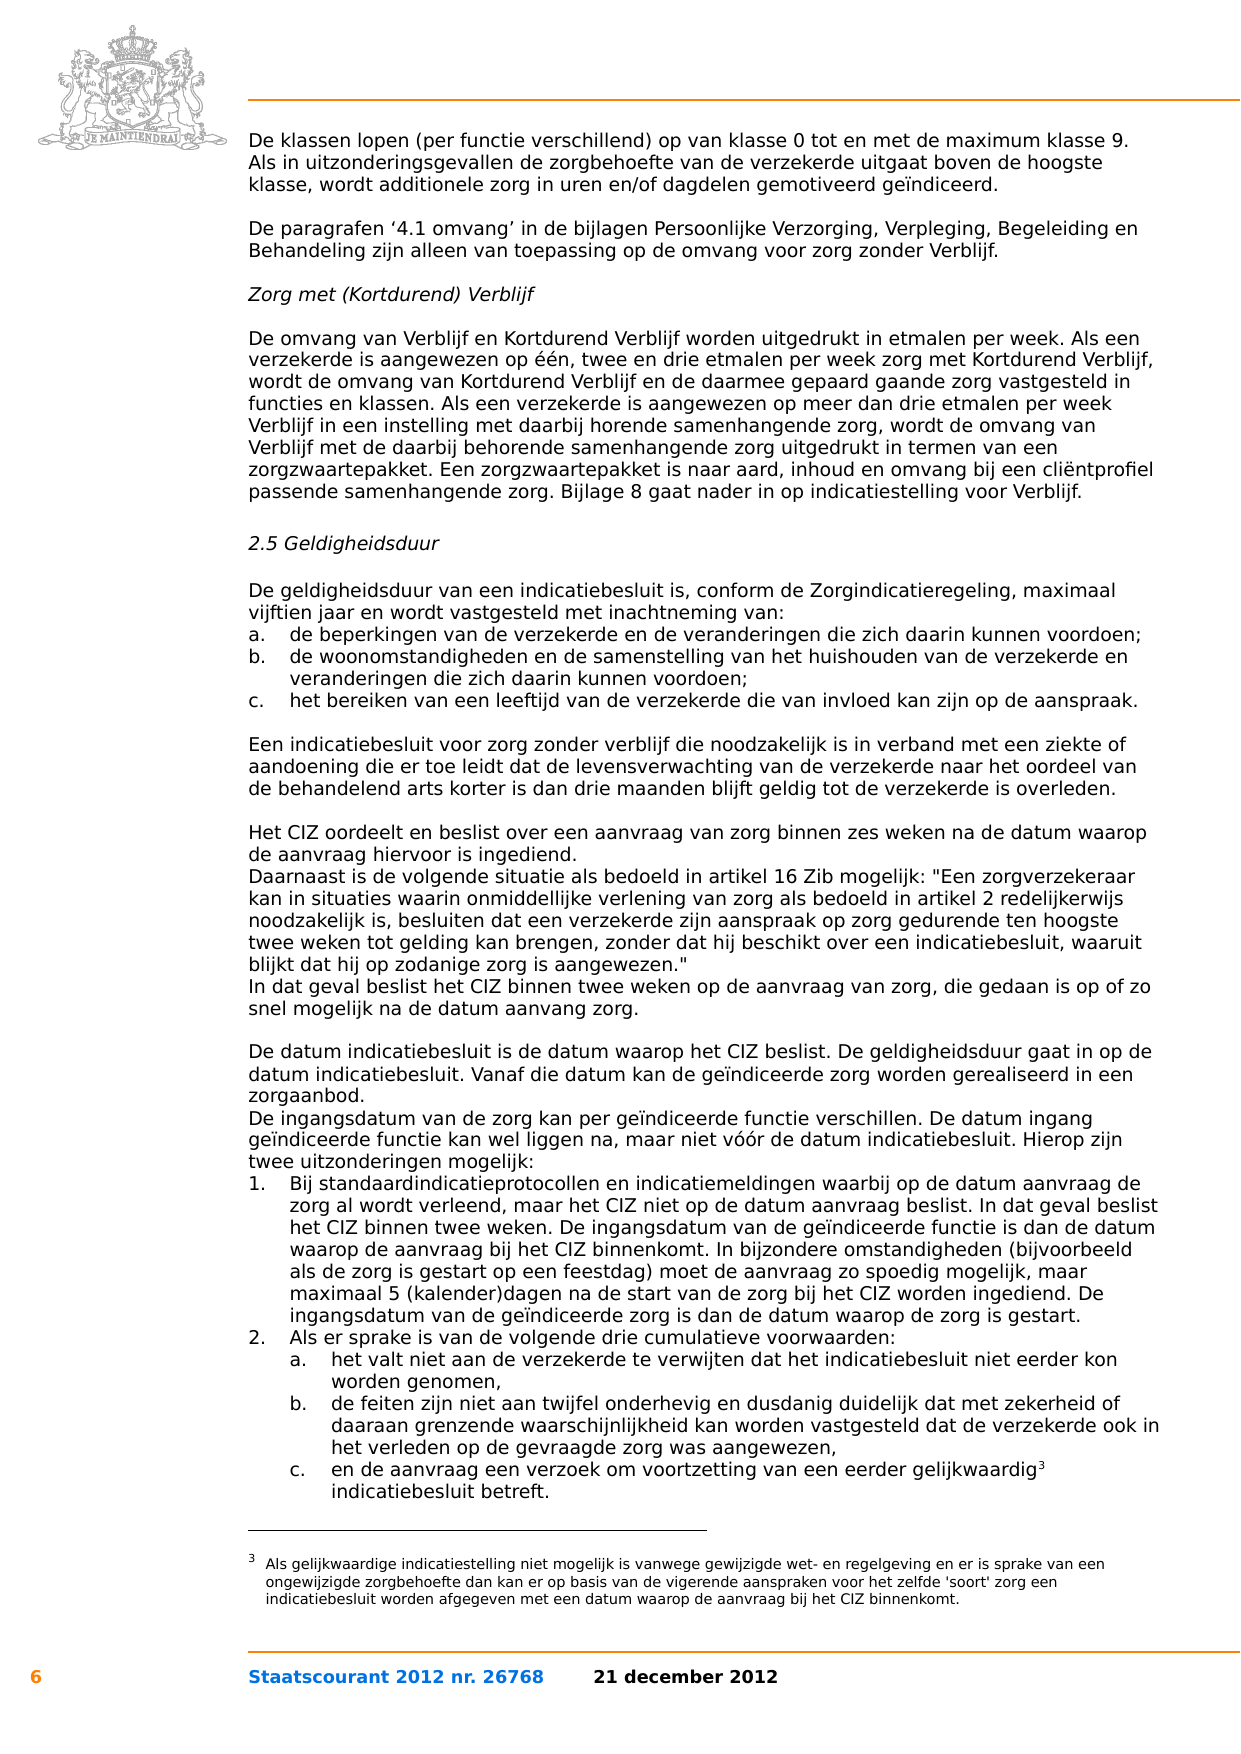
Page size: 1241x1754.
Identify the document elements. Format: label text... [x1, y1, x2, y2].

text b. de woonomstandigheden en de samenstelling van het huishouden van de verzekerde en veranderingen die zich daarin kunnen voordoen; [248, 646, 1163, 690]
subtitle 2.5 Geldigheidsduur [248, 533, 1163, 555]
text De omvang van Verblijf en Kortdurend Verblijf worden uitgedrukt in etmalen per week. Als een verzekerde is aangewezen op één, twee en drie etmalen per week zorg met Kortdurend Verblijf, wordt de omvang van Kortdurend Verblijf en de daarmee gepaard gaande zorg vastgesteld in functies en klassen. Als een verzekerde is aangewezen op meer dan drie etmalen per week Verblijf in een instelling met daarbij horende samenhangende zorg, wordt de omvang van Verblijf met de daarbij behorende samenhangende zorg uitgedrukt in termen van een zorgzwaartepakket. Een zorgzwaartepakket is naar aard, inhoud en omvang bij een cliëntprofiel passende samenhangende zorg. Bijlage 8 gaat nader in op indicatiestelling voor Verblijf. [248, 327, 1163, 503]
picture [38, 25, 227, 150]
text De paragrafen ‘4.1 omvang’ in de bijlagen Persoonlijke Verzorging, Verpleging, Begeleiding en Behandeling zijn alleen van toepassing op de omvang voor zorg zonder Verblijf. [248, 218, 1163, 262]
text In dat geval beslist het CIZ binnen twee weken op de aanvraag van zorg, die gedaan is op of zo snel mogelijk na de datum aanvang zorg. [248, 976, 1163, 1019]
text De datum indicatiebesluit is de datum waarop het CIZ beslist. De geldigheidsduur gaat in op de datum indicatiebesluit. Vanaf die datum kan de geïndiceerde zorg worden gerealiseerd in een zorgaanbod. [248, 1041, 1163, 1107]
text c. het bereiken van een leeftijd van de verzekerde die van invloed kan zijn op de aanspraak. [248, 690, 1163, 712]
text De ingangsdatum van de zorg kan per geïndiceerde functie verschillen. De datum ingang geïndiceerde functie kan wel liggen na, maar niet vóór de datum indicatiebesluit. Hierop zijn twee uitzonderingen mogelijk: [248, 1107, 1163, 1173]
text Het CIZ oordeelt en beslist over een aanvraag van zorg binnen zes weken na de datum waarop de aanvraag hiervoor is ingediend. [248, 822, 1163, 866]
text Daarnaast is de volgende situatie als bedoeld in artikel 16 Zib mogelijk: "Een zorgverzekeraar kan in situaties waarin onmiddellijke verlening van zorg als bedoeld in artikel 2 redelijkerwijs noodzakelijk is, besluiten dat een verzekerde zijn aanspraak op zorg gedurende ten hoogste twee weken tot gelding kan brengen, zonder dat hij beschikt over een indicatiebesluit, waaruit blijkt dat hij op zodanige zorg is aangewezen." [248, 866, 1163, 976]
text De klassen lopen (per functie verschillend) op van klasse 0 tot en met de maximum klasse 9. Als in uitzonderingsgevallen de zorgbehoefte van de verzekerde uitgaat boven de hoogste klasse, wordt additionele zorg in uren en/of dagdelen gemotiveerd geïndiceerd. [248, 130, 1163, 196]
text b. de feiten zijn niet aan twijfel onderhevig en dusdanig duidelijk dat met zekerheid of daaraan grenzende waarschijnlijkheid kan worden vastgesteld dat de verzekerde ook in het verleden op de gevraagde zorg was aangewezen, [289, 1393, 1163, 1459]
text 2. Als er sprake is van de volgende drie cumulatieve voorwaarden: [248, 1327, 1163, 1349]
text Als gelijkwaardige indicatiestelling niet mogelijk is vanwege gewijzigde wet- en regelgeving en er is sprake van een ongewijzigde zorgbehoefte dan kan er op basis van de vigerende aanspraken voor het zelfde 'soort' zorg een indicatiebesluit worden afgegeven met een datum waarop de aanvraag bij het CIZ binnenkomt. [248, 1552, 1163, 1608]
text Een indicatiebesluit voor zorg zonder verblijf die noodzakelijk is in verband met een ziekte of aandoening die er toe leidt dat de levensverwachting van de verzekerde naar het oordeel van de behandelend arts korter is dan drie maanden blijft geldig tot de verzekerde is overleden. [248, 734, 1163, 800]
text c. en de aanvraag een verzoek om voortzetting van een eerder gelijkwaardig indicatiebesluit betreft. [289, 1459, 1163, 1503]
text a. de beperkingen van de verzekerde en de veranderingen die zich daarin kunnen voordoen; [248, 624, 1163, 646]
text 1. Bij standaardindicatieprotocollen en indicatiemeldingen waarbij op de datum aanvraag de zorg al wordt verleend, maar het CIZ niet op de datum aanvraag beslist. In dat geval beslist het CIZ binnen twee weken. De ingangsdatum van de geïndiceerde functie is dan de datum waarop de aanvraag bij het CIZ binnenkomt. In bijzondere omstandigheden (bijvoorbeeld als de zorg is gestart op een feestdag) moet de aanvraag zo spoedig mogelijk, maar maximaal 5 (kalender)dagen na de start van de zorg bij het CIZ worden ingediend. De ingangsdatum van de geïndiceerde zorg is dan de datum waarop de zorg is gestart. [248, 1173, 1163, 1327]
subtitle Zorg met (Kortdurend) Verblijf [248, 283, 1163, 306]
text a. het valt niet aan de verzekerde te verwijten dat het indicatiebesluit niet eerder kon worden genomen, [289, 1349, 1163, 1393]
text De geldigheidsduur van een indicatiebesluit is, conform de Zorgindicatieregeling, maximaal vijftien jaar en wordt vastgesteld met inachtneming van: [248, 580, 1163, 624]
